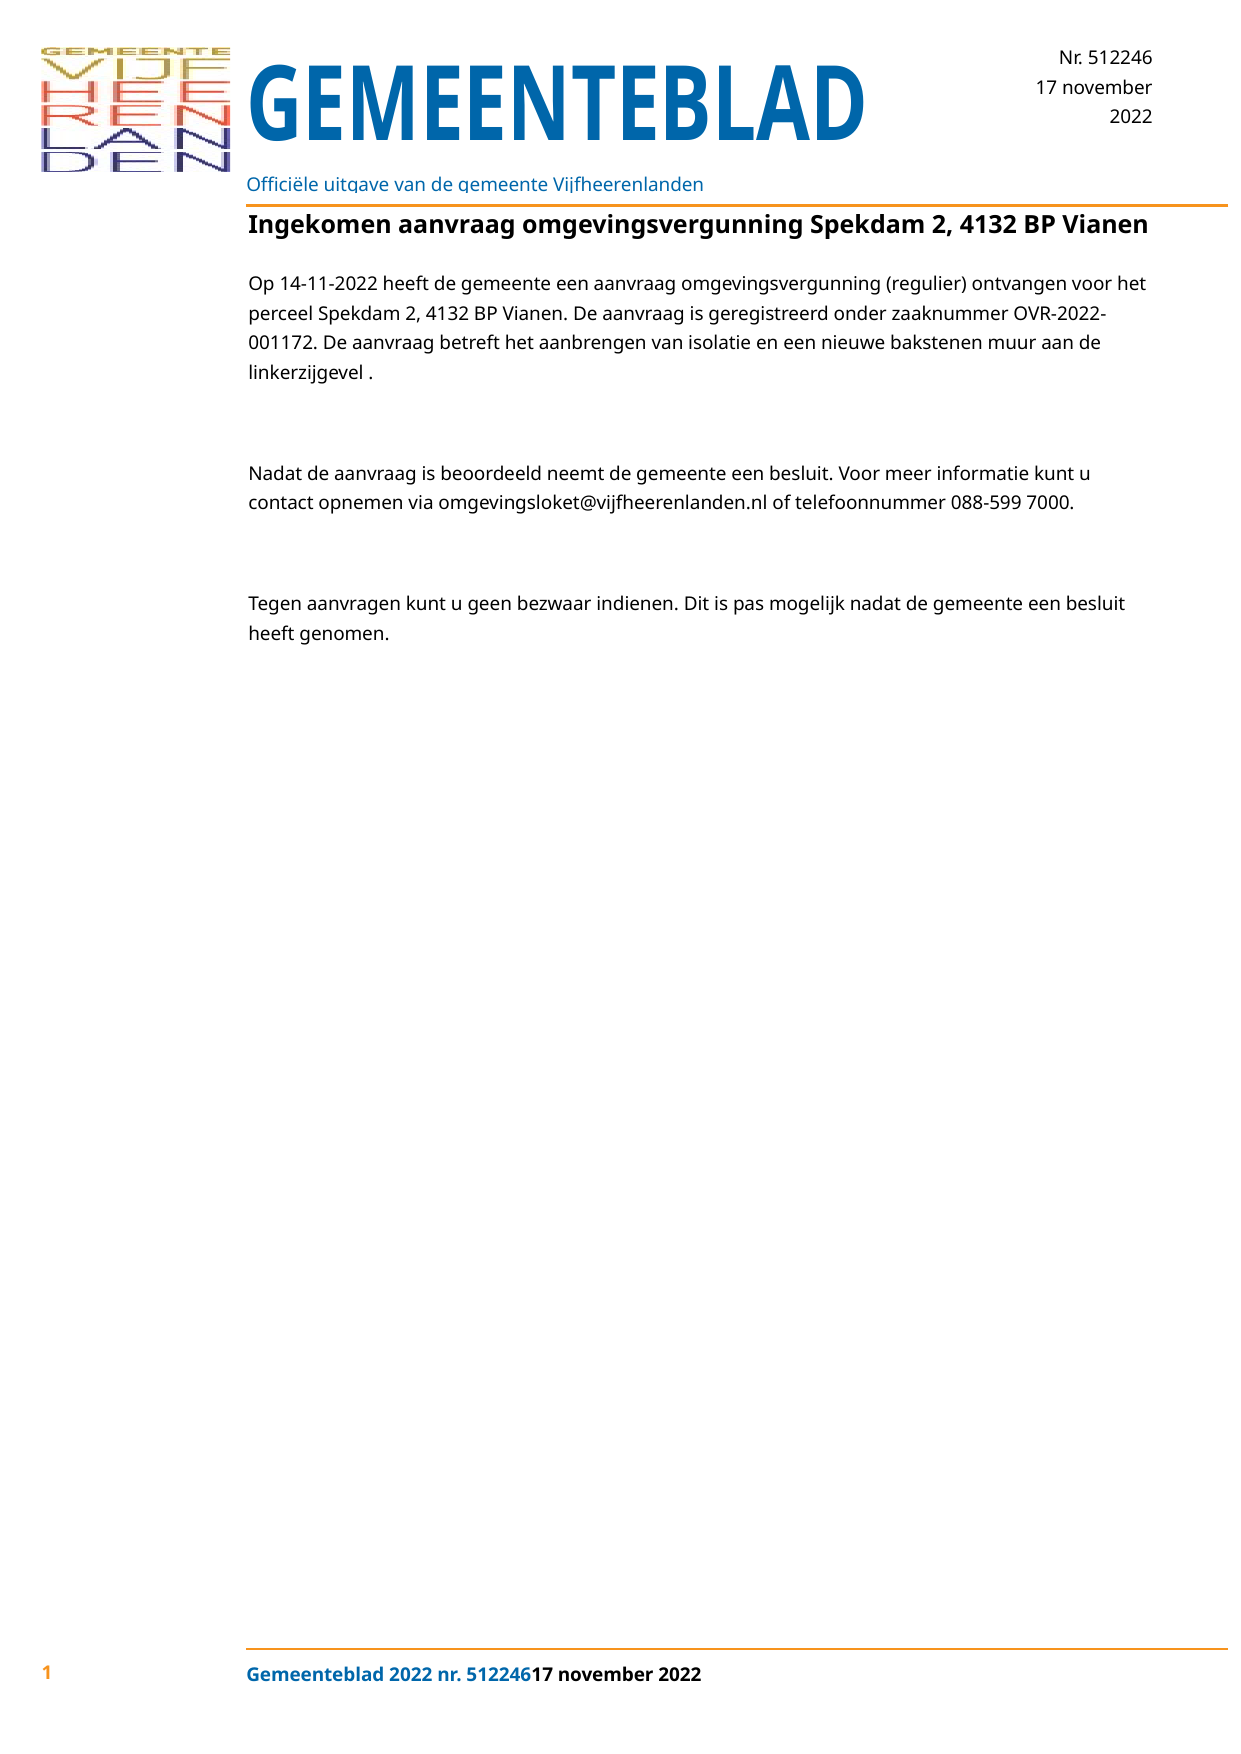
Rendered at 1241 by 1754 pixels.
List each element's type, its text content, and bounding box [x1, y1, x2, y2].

text Nadat de aanvraag is beoordeeld neemt de gemeente een besluit. Voor meer informatie kunt u contact opnemen via omgevingsloket@vijfheerenlanden.nl of telefoonnummer 088-599 7000. [248, 460, 1152, 515]
text Op 14-11-2022 heeft de gemeente een aanvraag omgevingsvergunning (regulier) ontvangen voor het perceel Spekdam 2, 4132 BP Vianen. De aanvraag is geregistreerd onder zaaknummer OVR-2022-001172. De aanvraag betreft het aanbrengen van isolatie en een nieuwe bakstenen muur aan de linkerzijgevel . [248, 270, 1152, 385]
picture [41, 47, 231, 172]
text Tegen aanvragen kunt u geen bezwaar indienen. Dit is pas mogelijk nadat de gemeente een besluit heeft genomen. [248, 590, 1152, 646]
text Ingekomen aanvraag omgevingsvergunning Spekdam 2, 4132 BP Vianen [248, 207, 1152, 241]
